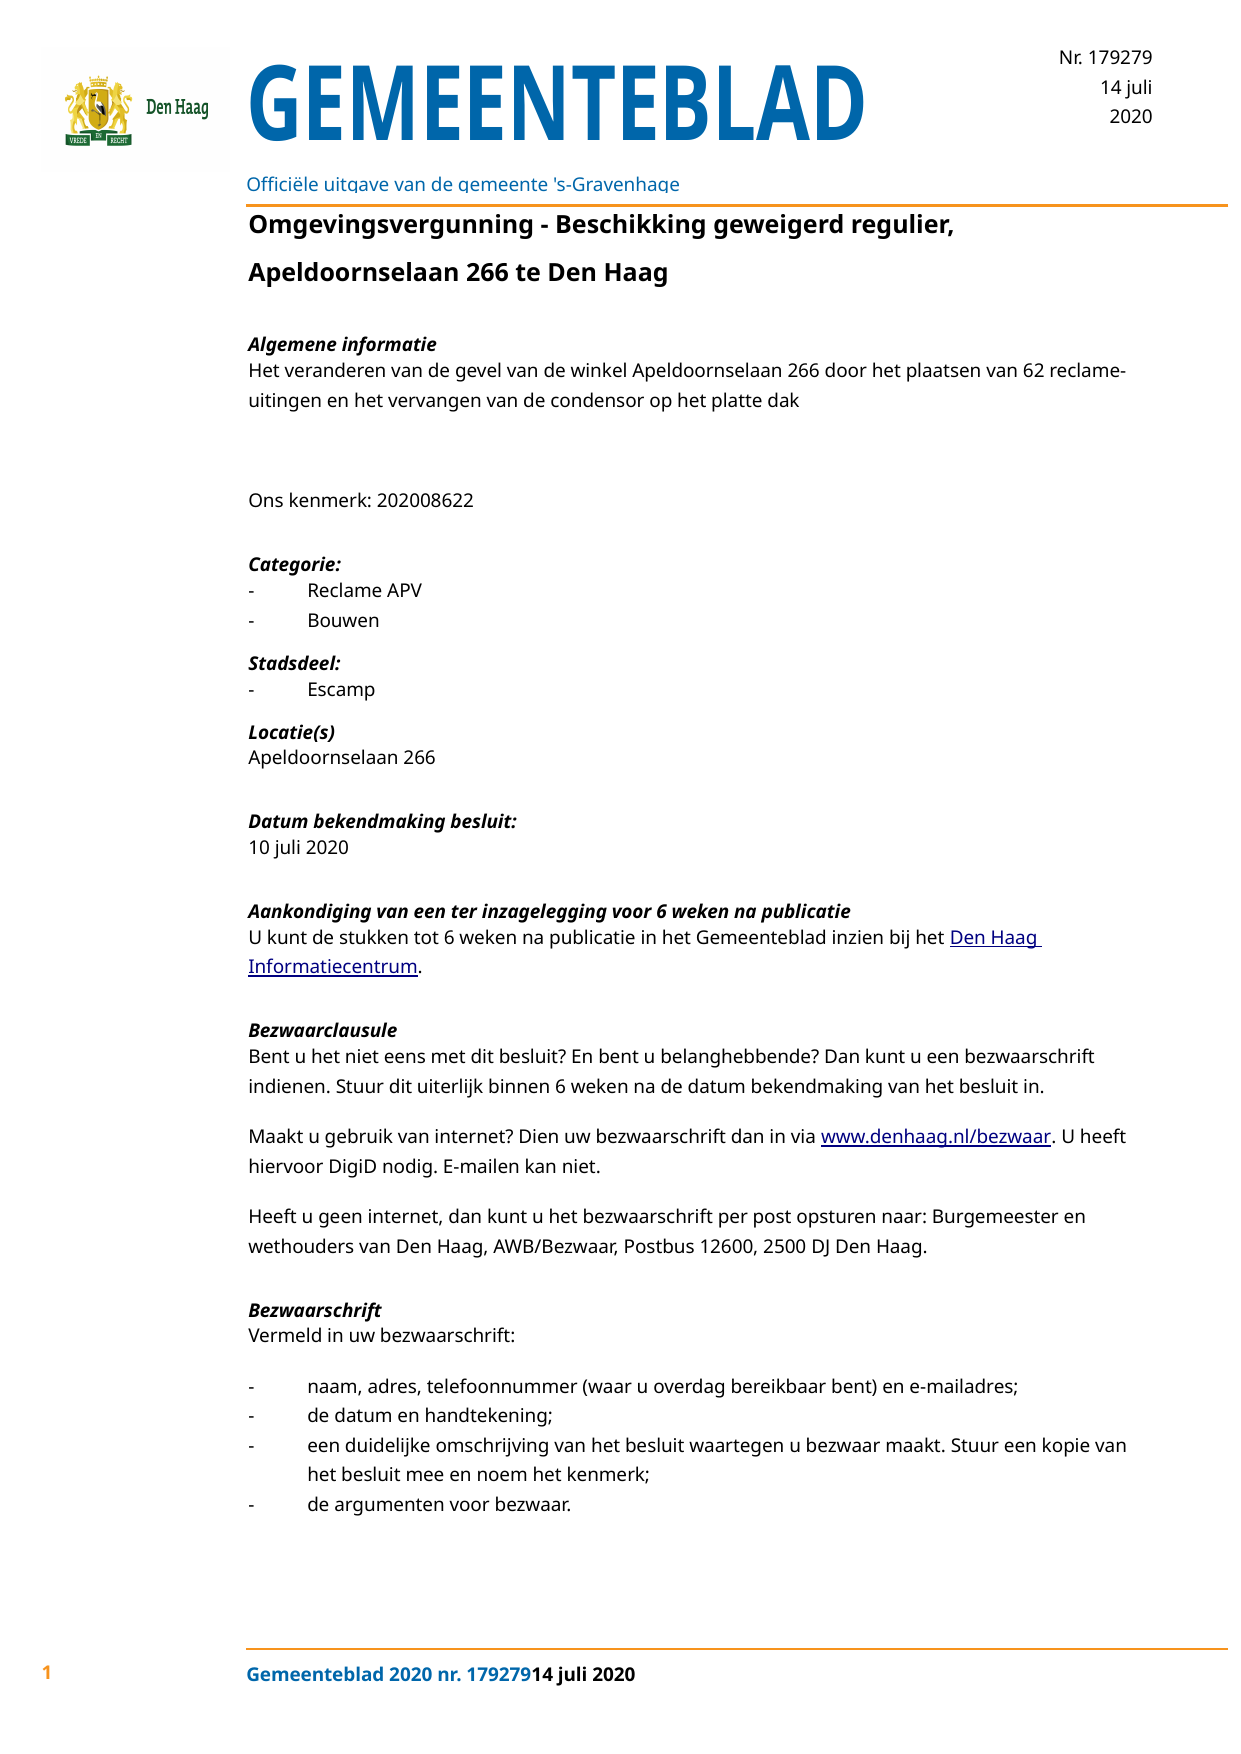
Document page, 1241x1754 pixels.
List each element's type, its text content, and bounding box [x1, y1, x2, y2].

list de datum en handtekening; [248, 1402, 1152, 1428]
text Bent u het niet eens met dit besluit? En bent u belanghebbende? Dan kunt u een bezwaarschrift indienen. Stuur dit uiterlijk binnen 6 weken na de datum bekendmaking van het besluit in. [248, 1043, 1152, 1098]
text Algemene informatie [248, 331, 1152, 357]
text Bezwaarclausule [248, 1017, 1152, 1043]
list Reclame APV [248, 577, 1152, 603]
text Stadsdeel: [248, 650, 1152, 676]
text Vermeld in uw bezwaarschrift: [248, 1322, 1152, 1348]
text U kunt de stukken tot 6 weken na publicatie in het Gemeenteblad inzien bij het Den Haag Informatiecentrum. [248, 924, 1152, 979]
list de argumenten voor bezwaar. [248, 1491, 1152, 1517]
text Categorie: [248, 552, 1152, 577]
text Datum bekendmaking besluit: [248, 808, 1152, 834]
text Het veranderen van de gevel van de winkel Apeldoornselaan 266 door het plaatsen van 62 reclame-uitingen en het vervangen van de condensor op het platte dak [248, 357, 1152, 412]
list een duidelijke omschrijving van het besluit waartegen u bezwaar maakt. Stuur een kopie van het besluit mee en noem het kenmerk; [248, 1432, 1152, 1487]
list naam, adres, telefoonnummer (waar u overdag bereikbaar bent) en e-mailadres; [248, 1373, 1152, 1399]
text Heeft u geen internet, dan kunt u het bezwaarschrift per post opsturen naar: Burgemeester en wethouders van Den Haag, AWB/Bezwaar, Postbus 12600, 2500 DJ Den Haag. [248, 1203, 1152, 1258]
list Escamp [248, 676, 1152, 701]
text Bezwaarschrift [248, 1297, 1152, 1322]
text Locatie(s) [248, 719, 1152, 744]
text Aankondiging van een ter inzagelegging voor 6 weken na publicatie [248, 898, 1152, 924]
text Ons kenmerk: 202008622 [248, 488, 1152, 513]
picture [41, 47, 231, 172]
text Maakt u gebruik van internet? Dien uw bezwaarschrift dan in via www.denhaag.nl/bezwaar. U heeft hiervoor DigiD nodig. E-mailen kan niet. [248, 1123, 1152, 1178]
text Apeldoornselaan 266 [248, 744, 1152, 770]
text 10 juli 2020 [248, 834, 1152, 860]
text Omgevingsvergunning - Beschikking geweigerd regulier, Apeldoornselaan 266 te Den Haag [248, 207, 1152, 288]
list Bouwen [248, 607, 1152, 633]
